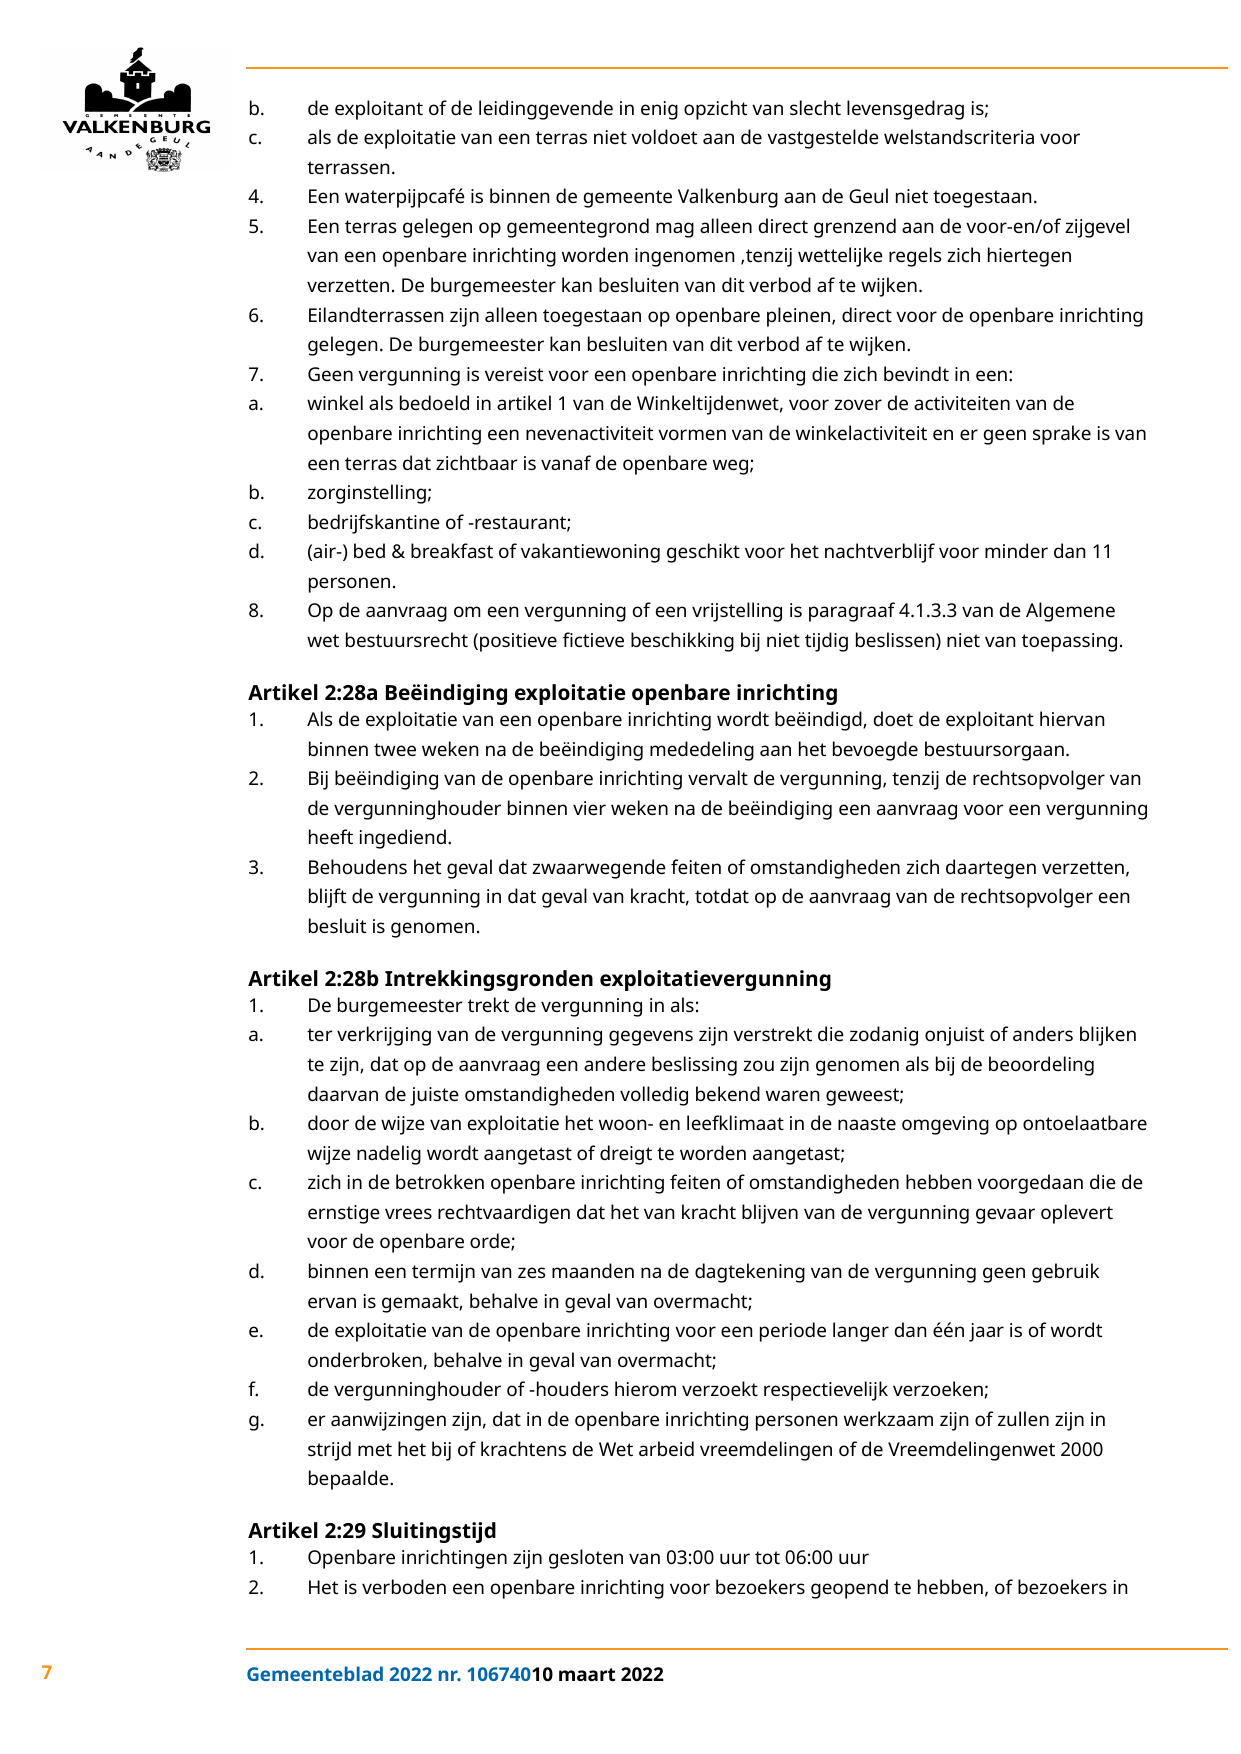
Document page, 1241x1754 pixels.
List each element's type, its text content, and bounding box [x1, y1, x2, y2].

list er aanwijzingen zijn, dat in de openbare inrichting personen werkzaam zijn of zullen zijn in strijd met het bij of krachtens de Wet arbeid vreemdelingen of de Vreemdelingenwet 2000 bepaalde. [248, 1406, 1152, 1491]
list Openbare inrichtingen zijn gesloten van 03:00 uur tot 06:00 uur [248, 1544, 1152, 1570]
list binnen een termijn van zes maanden na de dagtekening van de vergunning geen gebruik ervan is gemaakt, behalve in geval van overmacht; [248, 1258, 1152, 1314]
list Behoudens het geval dat zwaarwegende feiten of omstandigheden zich daartegen verzetten, blijft de vergunning in dat geval van kracht, totdat op de aanvraag van de rechtsopvolger een besluit is genomen. [248, 854, 1152, 939]
list Op de aanvraag om een vergunning of een vrijstelling is paragraaf 4.1.3.3 van de Algemene wet bestuursrecht (positieve fictieve beschikking bij niet tijdig beslissen) niet van toepassing. [248, 598, 1152, 653]
list de exploitant of de leidinggevende in enig opzicht van slecht levensgedrag is; [248, 95, 1152, 121]
list bedrijfskantine of -restaurant; [248, 509, 1152, 535]
list door de wijze van exploitatie het woon- en leefklimaat in de naaste omgeving op ontoelaatbare wijze nadelig wordt aangetast of dreigt te worden aangetast; [248, 1110, 1152, 1166]
text Artikel 2:29 Sluitingstijd [248, 1516, 1152, 1544]
list als de exploitatie van een terras niet voldoet aan de vastgestelde welstandscriteria voor terrassen. [248, 124, 1152, 180]
list winkel als bedoeld in artikel 1 van de Winkeltijdenwet, voor zover de activiteiten van de openbare inrichting een nevenactiviteit vormen van de winkelactiviteit en er geen sprake is van een terras dat zichtbaar is vanaf de openbare weg; [248, 391, 1152, 476]
text Artikel 2:28a Beëindiging exploitatie openbare inrichting [248, 678, 1152, 706]
list de vergunninghouder of -houders hierom verzoekt respectievelijk verzoeken; [248, 1377, 1152, 1402]
list zich in de betrokken openbare inrichting feiten of omstandigheden hebben voorgedaan die de ernstige vrees rechtvaardigen dat het van kracht blijven van de vergunning gevaar oplevert voor de openbare orde; [248, 1169, 1152, 1254]
text Artikel 2:28b Intrekkingsgronden exploitatievergunning [248, 964, 1152, 992]
list Geen vergunning is vereist voor een openbare inrichting die zich bevindt in een: [248, 361, 1152, 387]
list Het is verboden een openbare inrichting voor bezoekers geopend te hebben, of bezoekers in [248, 1574, 1152, 1599]
list Bij beëindiging van de openbare inrichting vervalt de vergunning, tenzij de rechtsopvolger van de vergunninghouder binnen vier weken na de beëindiging een aanvraag voor een vergunning heeft ingediend. [248, 765, 1152, 850]
list De burgemeester trekt de vergunning in als: [248, 992, 1152, 1018]
list Eilandterrassen zijn alleen toegestaan op openbare pleinen, direct voor de openbare inrichting gelegen. De burgemeester kan besluiten van dit verbod af te wijken. [248, 302, 1152, 357]
list (air-) bed & breakfast of vakantiewoning geschikt voor het nachtverblijf voor minder dan 11 personen. [248, 538, 1152, 594]
list de exploitatie van de openbare inrichting voor een periode langer dan één jaar is of wordt onderbroken, behalve in geval van overmacht; [248, 1317, 1152, 1373]
list Een terras gelegen op gemeentegrond mag alleen direct grenzend aan de voor-en/of zijgevel van een openbare inrichting worden ingenomen ,tenzij wettelijke regels zich hiertegen verzetten. De burgemeester kan besluiten van dit verbod af te wijken. [248, 213, 1152, 298]
picture [41, 47, 231, 172]
list zorginstelling; [248, 479, 1152, 505]
list ter verkrijging van de vergunning gegevens zijn verstrekt die zodanig onjuist of anders blijken te zijn, dat op de aanvraag een andere beslissing zou zijn genomen als bij de beoordeling daarvan de juiste omstandigheden volledig bekend waren geweest; [248, 1022, 1152, 1107]
list Een waterpijpcafé is binnen de gemeente Valkenburg aan de Geul niet toegestaan. [248, 183, 1152, 209]
list Als de exploitatie van een openbare inrichting wordt beëindigd, doet de exploitant hiervan binnen twee weken na de beëindiging mededeling aan het bevoegde bestuursorgaan. [248, 706, 1152, 761]
